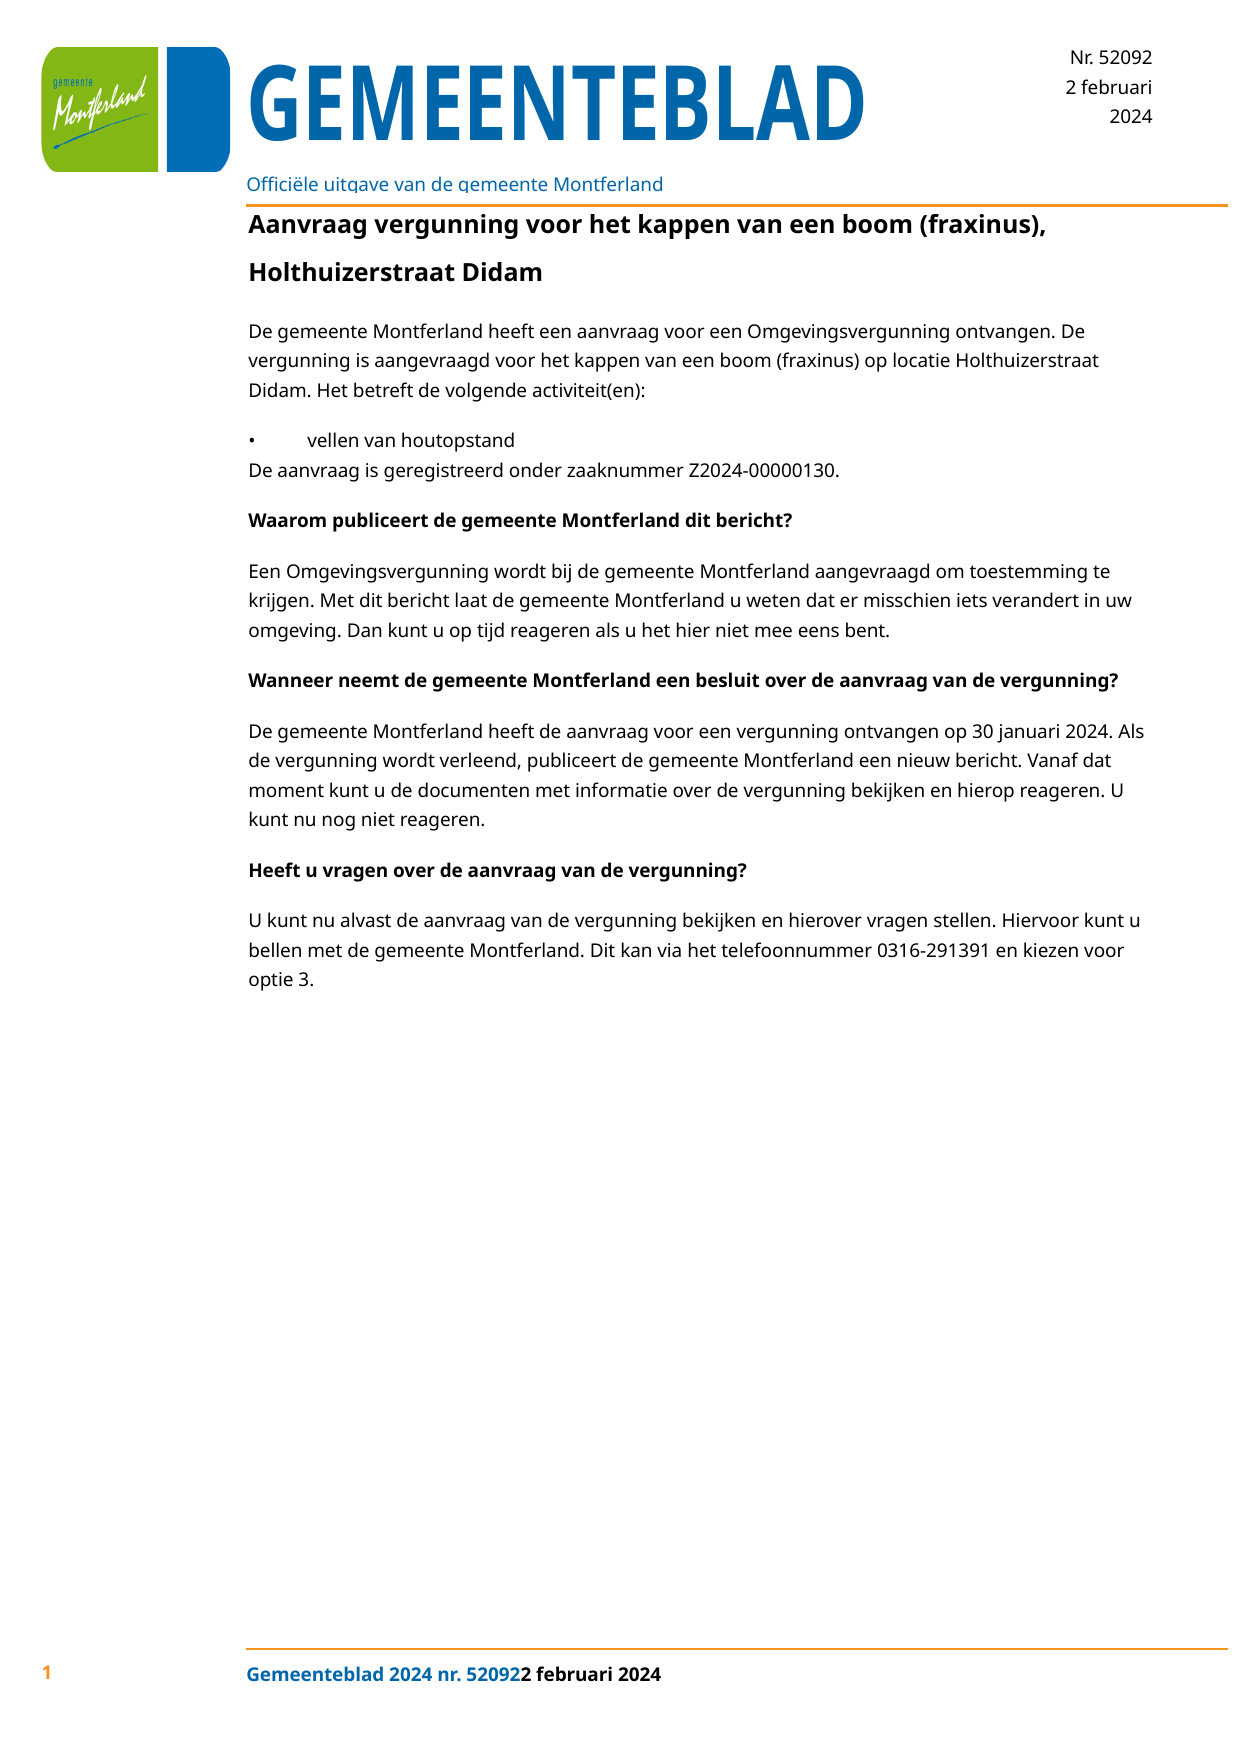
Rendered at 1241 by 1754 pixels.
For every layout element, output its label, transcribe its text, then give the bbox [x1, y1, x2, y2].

text De aanvraag is geregistreerd onder zaaknummer Z2024-00000130. [248, 457, 1152, 483]
list vellen van houtopstand [248, 427, 1152, 453]
text U kunt nu alvast de aanvraag van de vergunning bekijken en hierover vragen stellen. Hiervoor kunt u bellen met de gemeente Montferland. Dit kan via het telefoonnummer 0316-291391 en kiezen voor optie 3. [248, 907, 1152, 992]
text Een Omgevingsvergunning wordt bij de gemeente Montferland aangevraagd om toestemming te krijgen. Met dit bericht laat de gemeente Montferland u weten dat er misschien iets verandert in uw omgeving. Dan kunt u op tijd reageren als u het hier niet mee eens bent. [248, 558, 1152, 643]
text Wanneer neemt de gemeente Montferland een besluit over de aanvraag van de vergunning? [248, 667, 1152, 693]
text Aanvraag vergunning voor het kappen van een boom (fraxinus), Holthuizerstraat Didam [248, 207, 1152, 288]
text Waarom publiceert de gemeente Montferland dit bericht? [248, 507, 1152, 533]
text Heeft u vragen over de aanvraag van de vergunning? [248, 857, 1152, 883]
text De gemeente Montferland heeft de aanvraag voor een vergunning ontvangen op 30 januari 2024. Als de vergunning wordt verleend, publiceert de gemeente Montferland een nieuw bericht. Vanaf dat moment kunt u de documenten met informatie over de vergunning bekijken en hierop reageren. U kunt nu nog niet reageren. [248, 718, 1152, 832]
picture [41, 47, 231, 172]
text De gemeente Montferland heeft een aanvraag voor een Omgevingsvergunning ontvangen. De vergunning is aangevraagd voor het kappen van een boom (fraxinus) op locatie Holthuizerstraat Didam. Het betreft de volgende activiteit(en): [248, 318, 1152, 403]
